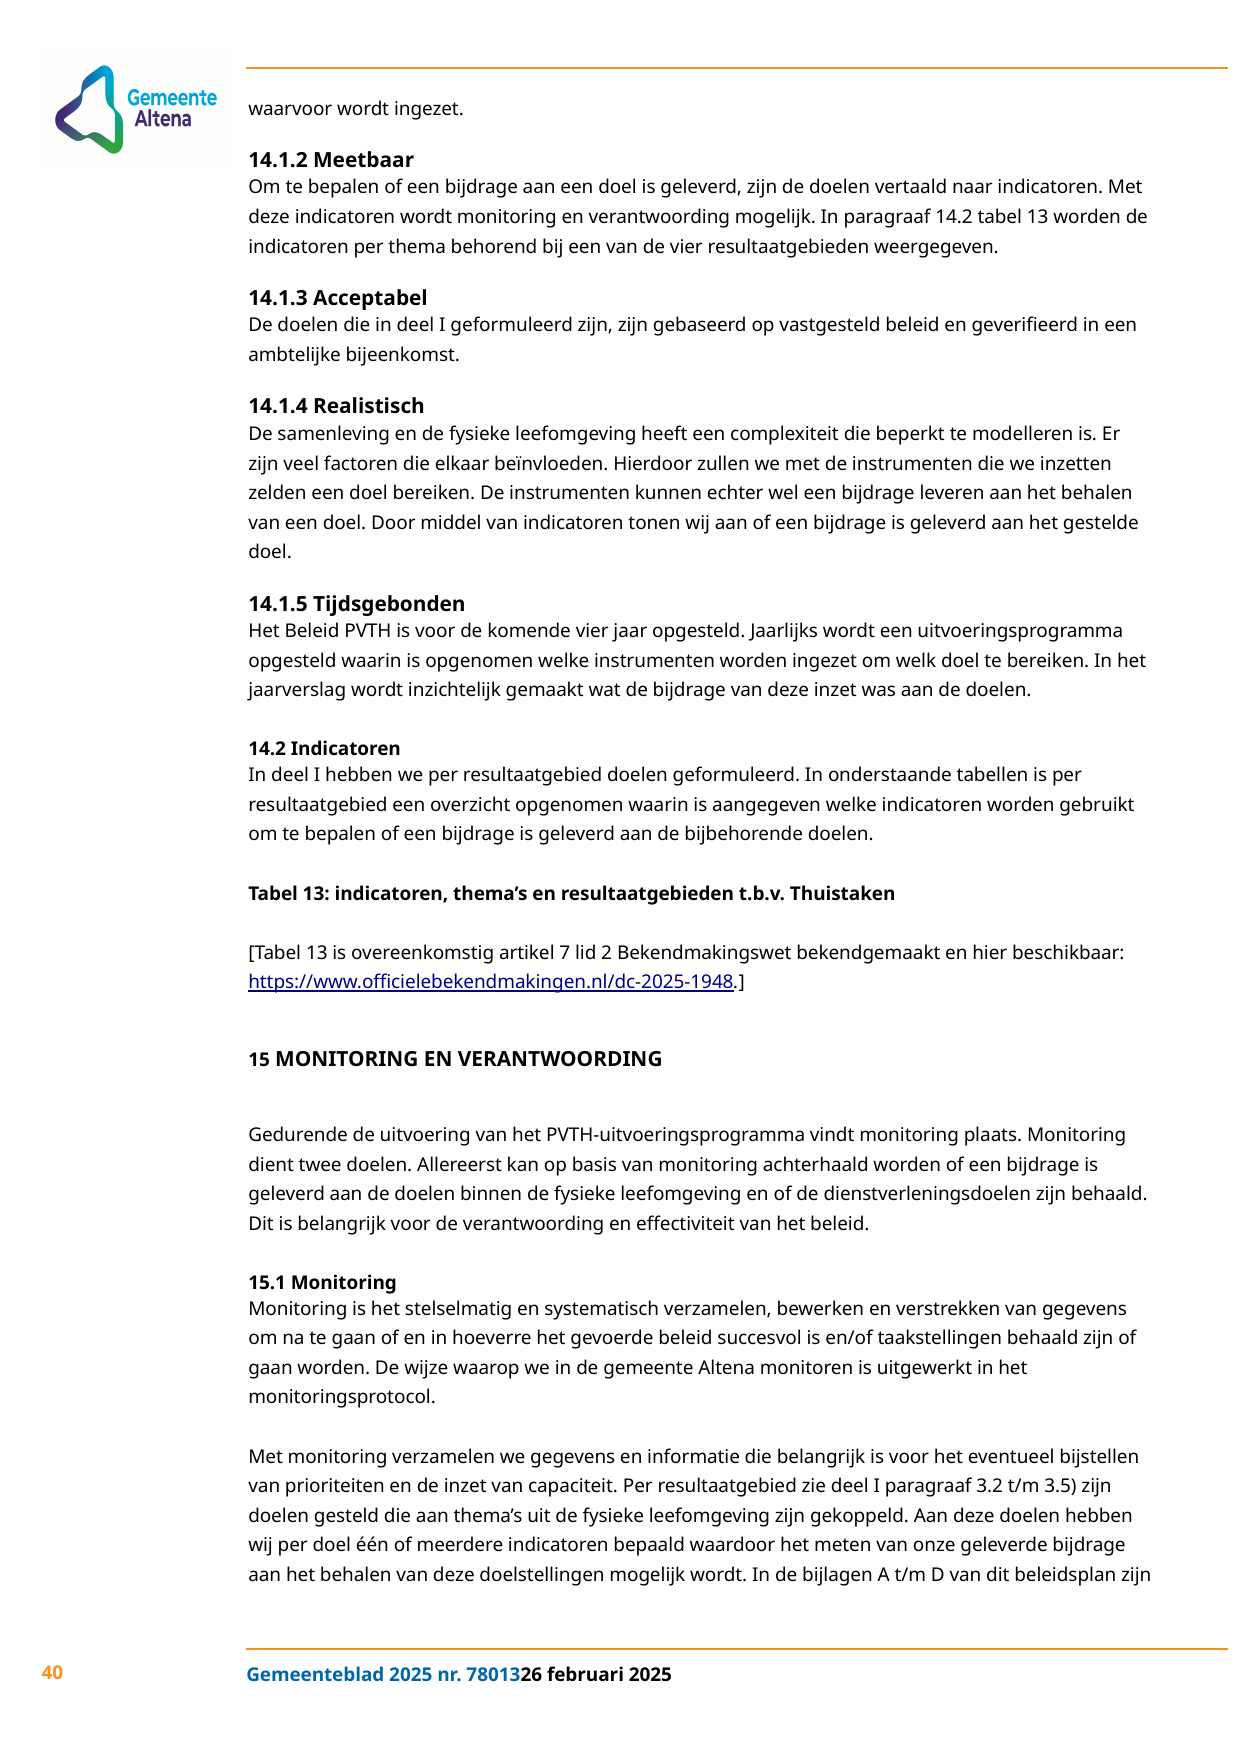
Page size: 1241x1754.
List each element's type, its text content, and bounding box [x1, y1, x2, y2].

text Het Beleid PVTH is voor de komende vier jaar opgesteld. Jaarlijks wordt een uitvoeringsprogramma opgesteld waarin is opgenomen welke instrumenten worden ingezet om welk doel te bereiken. In het jaarverslag wordt inzichtelijk gemaakt wat de bijdrage van deze inzet was aan de doelen. [248, 617, 1152, 702]
text 15 MONITORING EN VERANTWOORDING [248, 1044, 1152, 1072]
text De samenleving en de fysieke leefomgeving heeft een complexiteit die beperkt te modelleren is. Er zijn veel factoren die elkaar beïnvloeden. Hierdoor zullen we met de instrumenten die we inzetten zelden een doel bereiken. De instrumenten kunnen echter wel een bijdrage leveren aan het behalen van een doel. Door middel van indicatoren tonen wij aan of een bijdrage is geleverd aan het gestelde doel. [248, 420, 1152, 564]
text 14.1.4 Realistisch [248, 392, 1152, 420]
text 14.1.5 Tijdsgebonden [248, 589, 1152, 617]
text 14.1.2 Meetbaar [248, 145, 1152, 174]
text waarvoor wordt ingezet. [248, 95, 1152, 121]
text Monitoring is het stelselmatig en systematisch verzamelen, bewerken en verstrekken van gegevens om na te gaan of en in hoeverre het gevoerde beleid succesvol is en/of taakstellingen behaald zijn of gaan worden. De wijze waarop we in de gemeente Altena monitoren is uitgewerkt in het monitoringsprotocol. [248, 1295, 1152, 1409]
picture [41, 47, 231, 172]
text De doelen die in deel I geformuleerd zijn, zijn gebaseerd op vastgesteld beleid en geverifieerd in een ambtelijke bijeenkomst. [248, 312, 1152, 367]
text In deel I hebben we per resultaatgebied doelen geformuleerd. In onderstaande tabellen is per resultaatgebied een overzicht opgenomen waarin is aangegeven welke indicatoren worden gebruikt om te bepalen of een bijdrage is geleverd aan de bijbehorende doelen. [248, 761, 1152, 846]
text Met monitoring verzamelen we gegevens en informatie die belangrijk is voor het eventueel bijstellen van prioriteiten en de inzet van capaciteit. Per resultaatgebied zie deel I paragraaf 3.2 t/m 3.5) zijn doelen gesteld die aan thema’s uit de fysieke leefomgeving zijn gekoppeld. Aan deze doelen hebben wij per doel één of meerdere indicatoren bepaald waardoor het meten van onze geleverde bijdrage aan het behalen van deze doelstellingen mogelijk wordt. In de bijlagen A t/m D van dit beleidsplan zijn [248, 1443, 1152, 1587]
text Gedurende de uitvoering van het PVTH-uitvoeringsprogramma vindt monitoring plaats. Monitoring dient twee doelen. Allereerst kan op basis van monitoring achterhaald worden of een bijdrage is geleverd aan de doelen binnen de fysieke leefomgeving en of de dienstverleningsdoelen zijn behaald. Dit is belangrijk voor de verantwoording en effectiviteit van het beleid. [248, 1121, 1152, 1236]
text Om te bepalen of een bijdrage aan een doel is geleverd, zijn de doelen vertaald naar indicatoren. Met deze indicatoren wordt monitoring en verantwoording mogelijk. In paragraaf 14.2 tabel 13 worden de indicatoren per thema behorend bij een van de vier resultaatgebieden weergegeven. [248, 174, 1152, 258]
text 15.1 Monitoring [248, 1269, 1152, 1295]
text 14.2 Indicatoren [248, 736, 1152, 761]
text [Tabel 13 is overeenkomstig artikel 7 lid 2 Bekendmakingswet bekendgemaakt en hier beschikbaar: https://www.officielebekendmakingen.nl/dc-2025-1948.] [248, 939, 1152, 994]
text 14.1.3 Acceptabel [248, 283, 1152, 312]
text Tabel 13: indicatoren, thema’s en resultaatgebieden t.b.v. Thuistaken [248, 880, 1152, 905]
